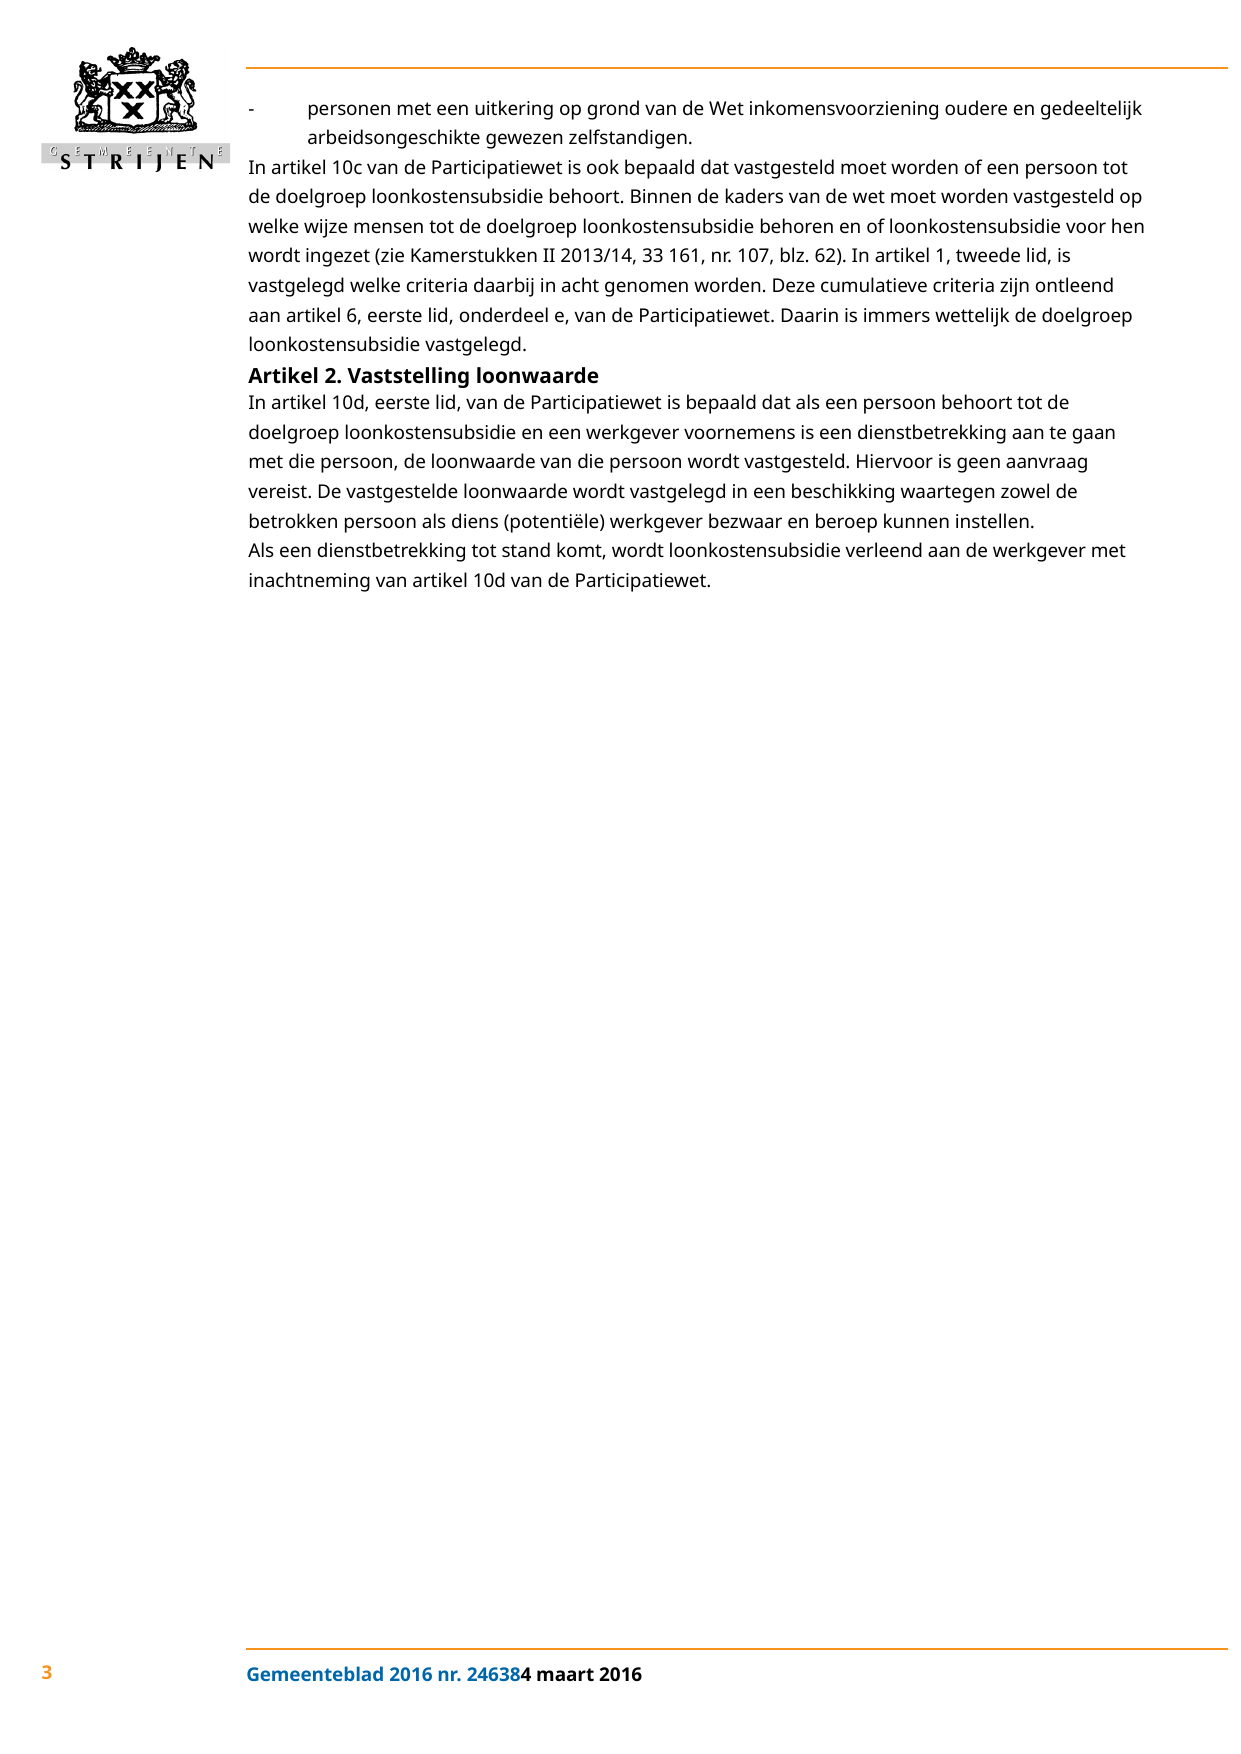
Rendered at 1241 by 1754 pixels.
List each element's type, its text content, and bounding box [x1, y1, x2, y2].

text Artikel 2. Vaststelling loonwaarde [248, 361, 1152, 389]
text In artikel 10c van de Participatiewet is ook bepaald dat vastgesteld moet worden of een persoon tot de doelgroep loonkostensubsidie behoort. Binnen de kaders van de wet moet worden vastgesteld op welke wijze mensen tot de doelgroep loonkostensubsidie behoren en of loonkostensubsidie voor hen wordt ingezet (zie Kamerstukken II 2013/14, 33 161, nr. 107, blz. 62). In artikel 1, tweede lid, is vastgelegd welke criteria daarbij in acht genomen worden. Deze cumulatieve criteria zijn ontleend aan artikel 6, eerste lid, onderdeel e, van de Participatiewet. Daarin is immers wettelijk de doelgroep loonkostensubsidie vastgelegd. [248, 154, 1152, 357]
text In artikel 10d, eerste lid, van de Participatiewet is bepaald dat als een persoon behoort tot de doelgroep loonkostensubsidie en een werkgever voornemens is een dienstbetrekking aan te gaan met die persoon, de loonwaarde van die persoon wordt vastgesteld. Hiervoor is geen aanvraag vereist. De vastgestelde loonwaarde wordt vastgelegd in een beschikking waartegen zowel de betrokken persoon als diens (potentiële) werkgever bezwaar en beroep kunnen instellen. [248, 389, 1152, 533]
list personen met een uitkering op grond van de Wet inkomensvoorziening oudere en gedeeltelijk arbeidsongeschikte gewezen zelfstandigen. [248, 95, 1152, 150]
picture [41, 47, 231, 172]
text Als een dienstbetrekking tot stand komt, wordt loonkostensubsidie verleend aan de werkgever met inachtneming van artikel 10d van de Participatiewet. [248, 537, 1152, 593]
